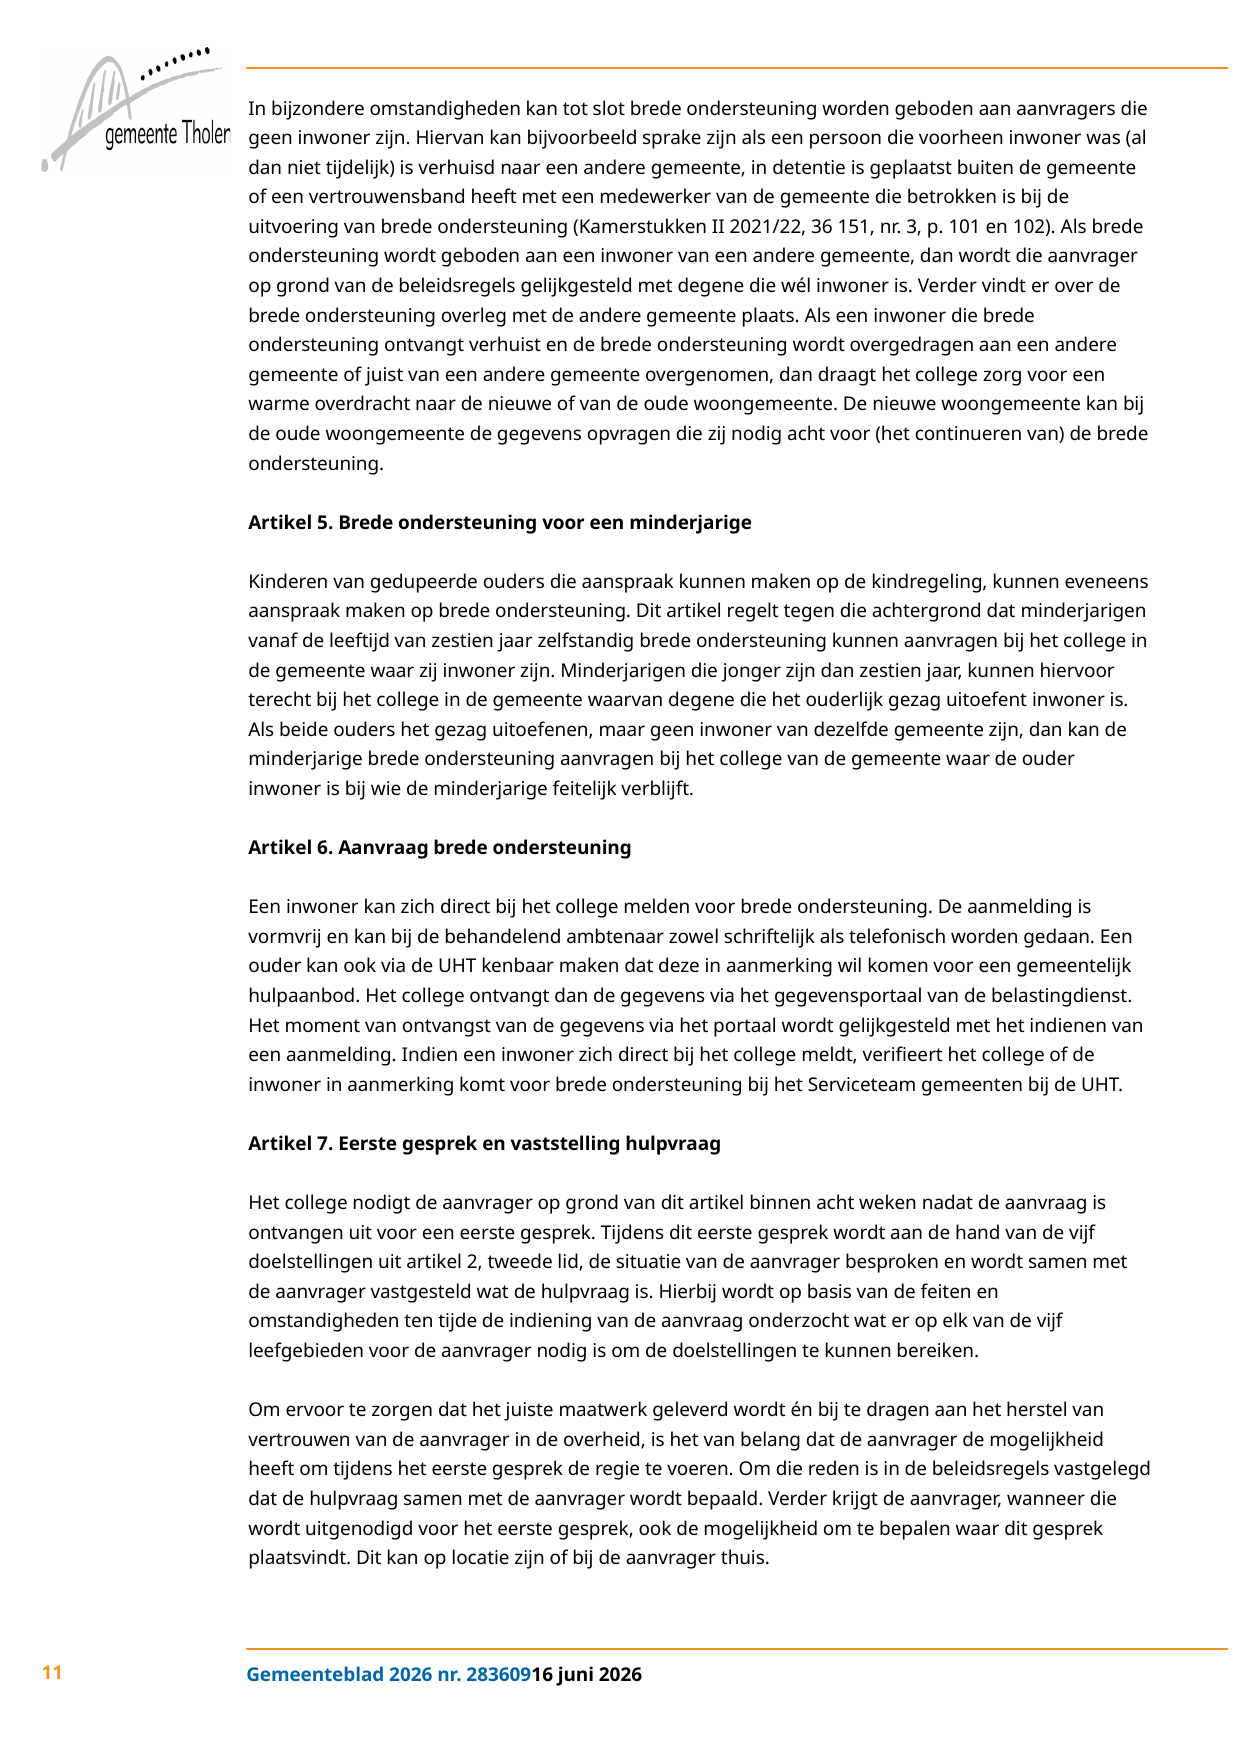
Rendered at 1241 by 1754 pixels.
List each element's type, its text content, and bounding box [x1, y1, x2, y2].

text Artikel 5. Brede ondersteuning voor een minderjarige [248, 509, 1152, 535]
text Om ervoor te zorgen dat het juiste maatwerk geleverd wordt én bij te dragen aan het herstel van vertrouwen van de aanvrager in de overheid, is het van belang dat de aanvrager de mogelijkheid heeft om tijdens het eerste gesprek de regie te voeren. Om die reden is in de beleidsregels vastgelegd dat de hulpvraag samen met de aanvrager wordt bepaald. Verder krijgt de aanvrager, wanneer die wordt uitgenodigd voor het eerste gesprek, ook de mogelijkheid om te bepalen waar dit gesprek plaatsvindt. Dit kan op locatie zijn of bij de aanvrager thuis. [248, 1396, 1152, 1570]
text Kinderen van gedupeerde ouders die aanspraak kunnen maken op de kindregeling, kunnen eveneens aanspraak maken op brede ondersteuning. Dit artikel regelt tegen die achtergrond dat minderjarigen vanaf de leeftijd van zestien jaar zelfstandig brede ondersteuning kunnen aanvragen bij het college in de gemeente waar zij inwoner zijn. Minderjarigen die jonger zijn dan zestien jaar, kunnen hiervoor terecht bij het college in de gemeente waarvan degene die het ouderlijk gezag uitoefent inwoner is. Als beide ouders het gezag uitoefenen, maar geen inwoner van dezelfde gemeente zijn, dan kan de minderjarige brede ondersteuning aanvragen bij het college van de gemeente waar de ouder inwoner is bij wie de minderjarige feitelijk verblijft. [248, 568, 1152, 801]
text Artikel 6. Aanvraag brede ondersteuning [248, 834, 1152, 860]
text In bijzondere omstandigheden kan tot slot brede ondersteuning worden geboden aan aanvragers die geen inwoner zijn. Hiervan kan bijvoorbeeld sprake zijn als een persoon die voorheen inwoner was (al dan niet tijdelijk) is verhuisd naar een andere gemeente, in detentie is geplaatst buiten de gemeente of een vertrouwensband heeft met een medewerker van de gemeente die betrokken is bij de uitvoering van brede ondersteuning (Kamerstukken II 2021/22, 36 151, nr. 3, p. 101 en 102). Als brede ondersteuning wordt geboden aan een inwoner van een andere gemeente, dan wordt die aanvrager op grond van de beleidsregels gelijkgesteld met degene die wél inwoner is. Verder vindt er over de brede ondersteuning overleg met de andere gemeente plaats. Als een inwoner die brede ondersteuning ontvangt verhuist en de brede ondersteuning wordt overgedragen aan een andere gemeente of juist van een andere gemeente overgenomen, dan draagt het college zorg voor een warme overdracht naar de nieuwe of van de oude woongemeente. De nieuwe woongemeente kan bij de oude woongemeente de gegevens opvragen die zij nodig acht voor (het continueren van) de brede ondersteuning. [248, 95, 1152, 476]
text Artikel 7. Eerste gesprek en vaststelling hulpvraag [248, 1130, 1152, 1156]
text Het college nodigt de aanvrager op grond van dit artikel binnen acht weken nadat de aanvraag is ontvangen uit voor een eerste gesprek. Tijdens dit eerste gesprek wordt aan de hand van de vijf doelstellingen uit artikel 2, tweede lid, de situatie van de aanvrager besproken en wordt samen met de aanvrager vastgesteld wat de hulpvraag is. Hierbij wordt op basis van de feiten en omstandigheden ten tijde de indiening van de aanvraag onderzocht wat er op elk van de vijf leefgebieden voor de aanvrager nodig is om de doelstellingen te kunnen bereiken. [248, 1189, 1152, 1363]
picture [41, 47, 231, 172]
text Een inwoner kan zich direct bij het college melden voor brede ondersteuning. De aanmelding is vormvrij en kan bij de behandelend ambtenaar zowel schriftelijk als telefonisch worden gedaan. Een ouder kan ook via de UHT kenbaar maken dat deze in aanmerking wil komen voor een gemeentelijk hulpaanbod. Het college ontvangt dan de gegevens via het gegevensportaal van de belastingdienst. Het moment van ontvangst van de gegevens via het portaal wordt gelijkgesteld met het indienen van een aanmelding. Indien een inwoner zich direct bij het college meldt, verifieert het college of de inwoner in aanmerking komt voor brede ondersteuning bij het Serviceteam gemeenten bij de UHT. [248, 893, 1152, 1097]
